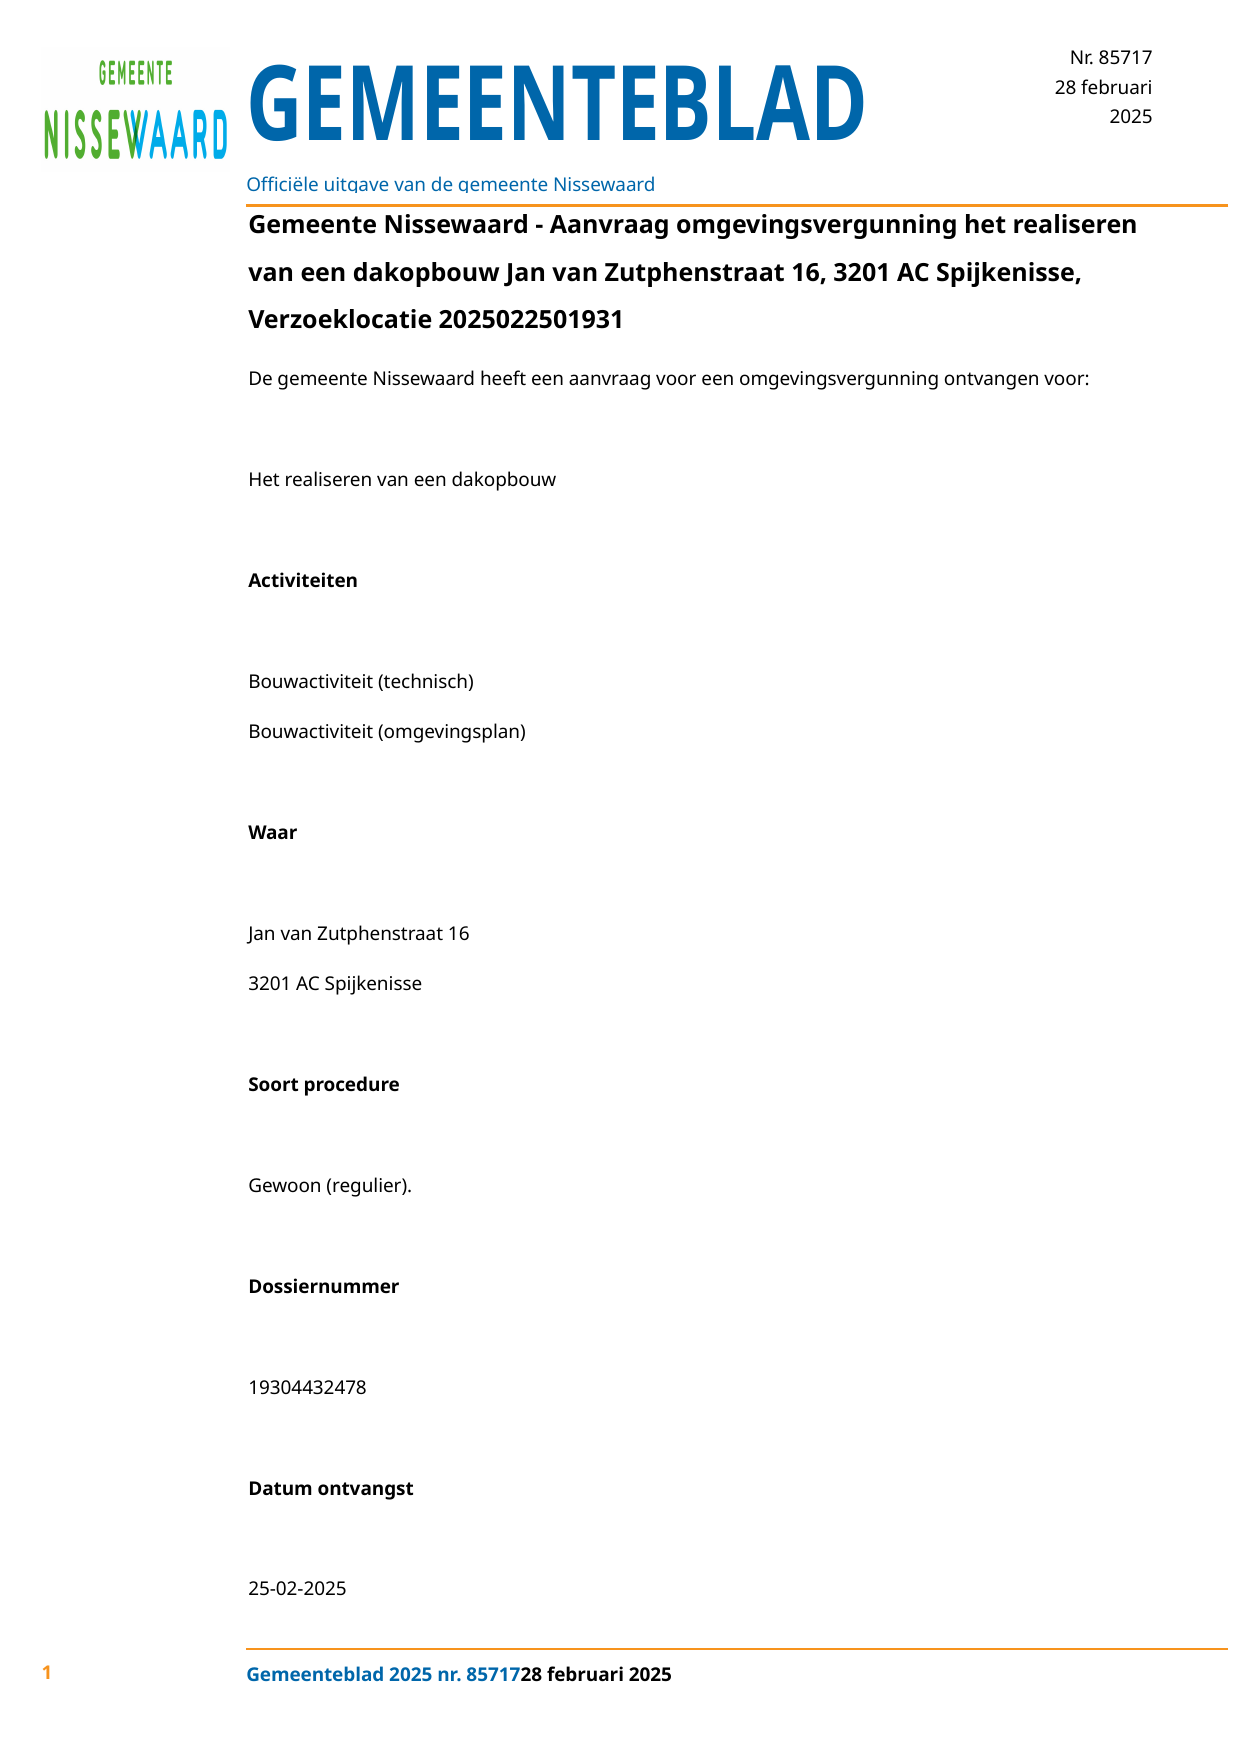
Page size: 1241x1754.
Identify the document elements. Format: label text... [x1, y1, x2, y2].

text Het realiseren van een dakopbouw [248, 466, 1152, 492]
text Soort procedure [248, 1071, 1152, 1097]
text Waar [248, 819, 1152, 845]
text Gemeente Nissewaard - Aanvraag omgevingsvergunning het realiseren van een dakopbouw Jan van Zutphenstraat 16, 3201 AC Spijkenisse, Verzoeklocatie 2025022501931 [248, 207, 1152, 336]
text 19304432478 [248, 1374, 1152, 1399]
picture [41, 47, 231, 172]
text Datum ontvangst [248, 1475, 1152, 1500]
text 3201 AC Spijkenisse [248, 971, 1152, 996]
text 25-02-2025 [248, 1576, 1152, 1601]
text Bouwactiviteit (technisch) [248, 668, 1152, 694]
text Activiteiten [248, 567, 1152, 593]
text Gewoon (regulier). [248, 1172, 1152, 1198]
text Dossiernummer [248, 1273, 1152, 1299]
text Bouwactiviteit (omgevingsplan) [248, 718, 1152, 744]
text Jan van Zutphenstraat 16 [248, 920, 1152, 946]
text De gemeente Nissewaard heeft een aanvraag voor een omgevingsvergunning ontvangen voor: [248, 366, 1152, 391]
